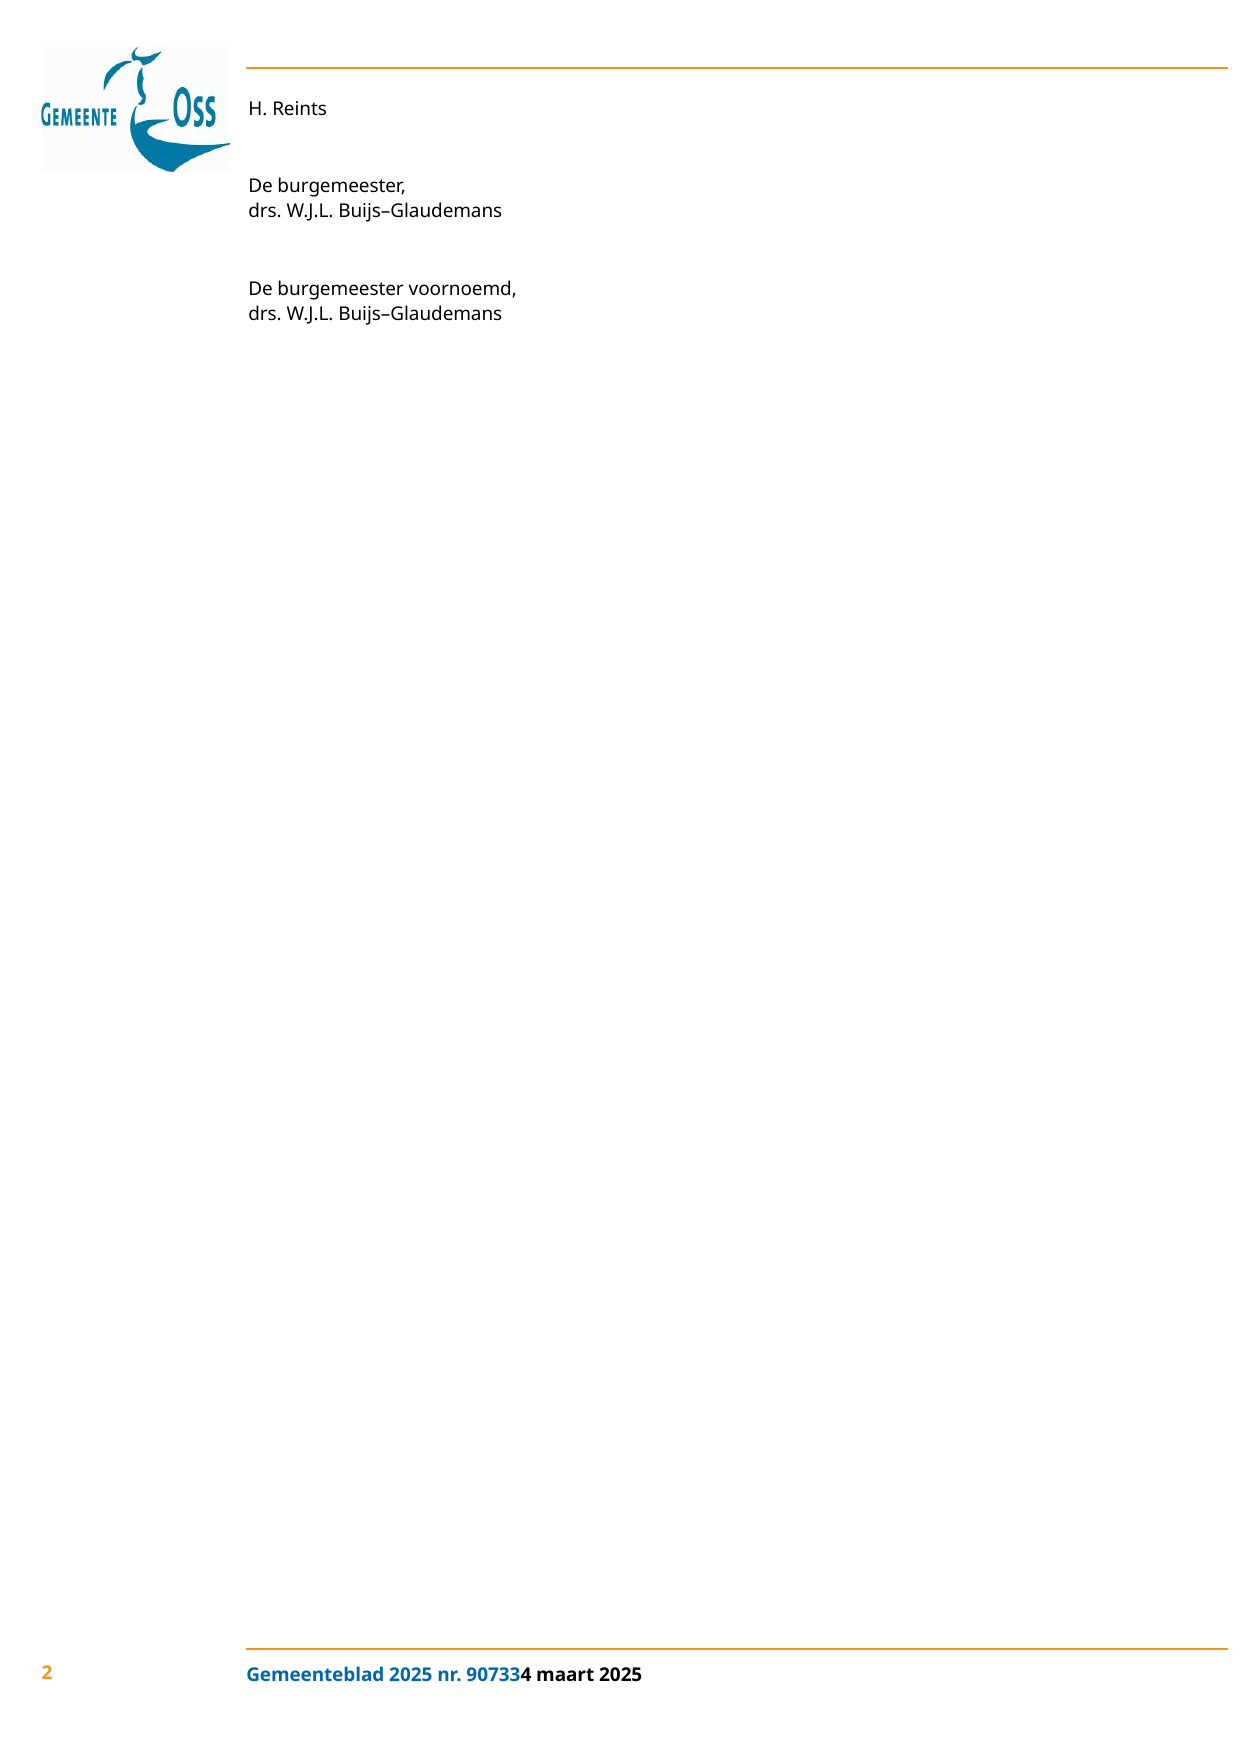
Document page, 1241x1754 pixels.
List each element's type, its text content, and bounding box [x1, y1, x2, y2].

picture [41, 47, 231, 172]
text De burgemeester, [248, 172, 1152, 198]
text De burgemeester voornoemd, [248, 275, 1152, 301]
text H. Reints [248, 95, 1152, 121]
text drs. W.J.L. Buijs–Glaudemans [248, 301, 1152, 326]
text drs. W.J.L. Buijs–Glaudemans [248, 198, 1152, 223]
